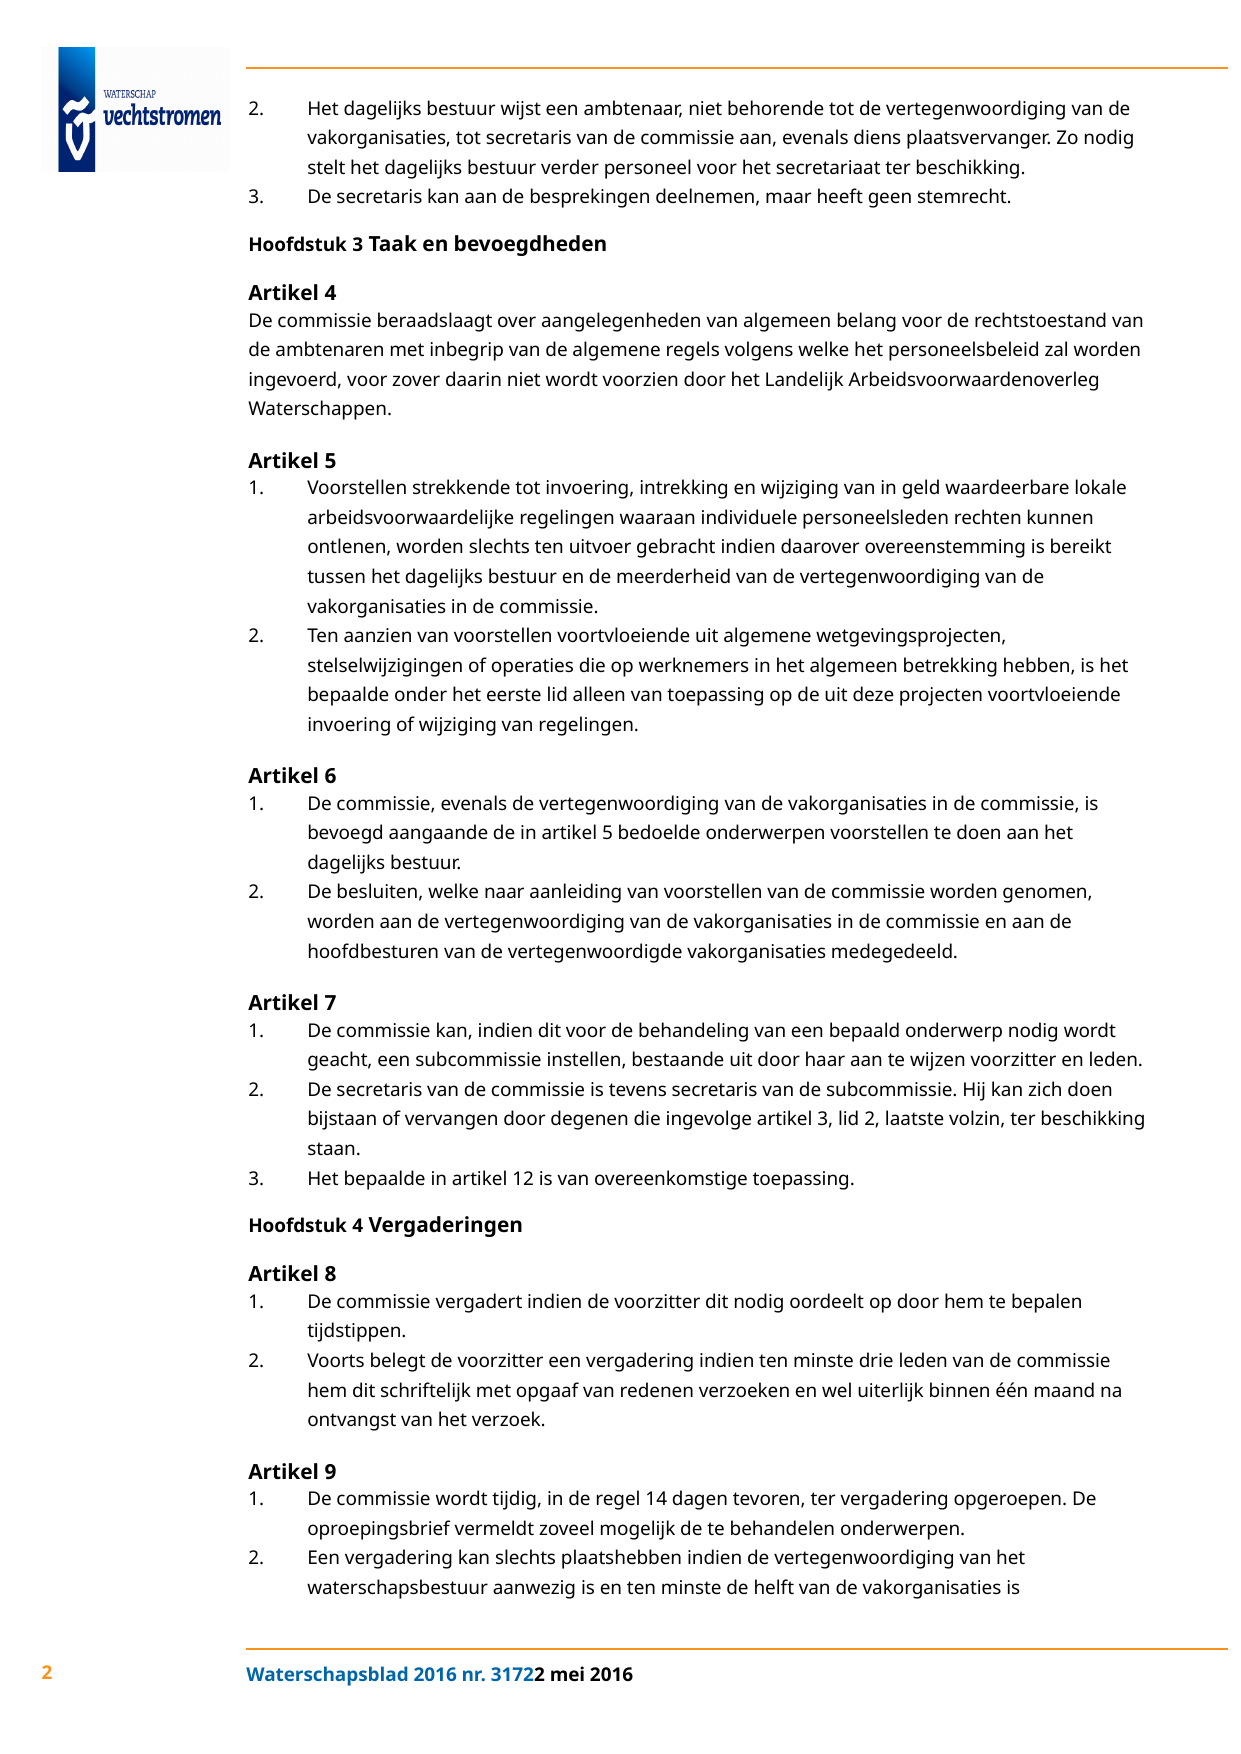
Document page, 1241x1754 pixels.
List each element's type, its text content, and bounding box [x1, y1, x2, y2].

list De secretaris van de commissie is tevens secretaris van de subcommissie. Hij kan zich doen bijstaan of vervangen door degenen die ingevolge artikel 3, lid 2, laatste volzin, ter beschikking staan. [248, 1076, 1152, 1161]
text Hoofdstuk 4 Vergaderingen [248, 1210, 1152, 1239]
text Artikel 8 [248, 1259, 1152, 1288]
text Artikel 9 [248, 1457, 1152, 1485]
list Een vergadering kan slechts plaatshebben indien de vertegenwoordiging van het waterschapsbestuur aanwezig is en ten minste de helft van de vakorganisaties is [248, 1544, 1152, 1600]
list Voorstellen strekkende tot invoering, intrekking en wijziging van in geld waardeerbare lokale arbeidsvoorwaardelijke regelingen waaraan individuele personeelsleden rechten kunnen ontlenen, worden slechts ten uitvoer gebracht indien daarover overeenstemming is bereikt tussen het dagelijks bestuur en de meerderheid van de vertegenwoordiging van de vakorganisaties in de commissie. [248, 474, 1152, 618]
list De commissie, evenals de vertegenwoordiging van de vakorganisaties in de commissie, is bevoegd aangaande de in artikel 5 bedoelde onderwerpen voorstellen te doen aan het dagelijks bestuur. [248, 790, 1152, 875]
list De commissie wordt tijdig, in de regel 14 dagen tevoren, ter vergadering opgeroepen. De oproepingsbrief vermeldt zoveel mogelijk de te behandelen onderwerpen. [248, 1485, 1152, 1541]
text Hoofdstuk 3 Taak en bevoegdheden [248, 229, 1152, 258]
list Het bepaalde in artikel 12 is van overeenkomstige toepassing. [248, 1165, 1152, 1190]
picture [41, 47, 231, 172]
text Artikel 7 [248, 988, 1152, 1017]
list Ten aanzien van voorstellen voortvloeiende uit algemene wetgevingsprojecten, stelselwijzigingen of operaties die op werknemers in het algemeen betrekking hebben, is het bepaalde onder het eerste lid alleen van toepassing op de uit deze projecten voortvloeiende invoering of wijziging van regelingen. [248, 622, 1152, 737]
text Artikel 5 [248, 446, 1152, 474]
list Het dagelijks bestuur wijst een ambtenaar, niet behorende tot de vertegenwoordiging van de vakorganisaties, tot secretaris van de commissie aan, evenals diens plaatsvervanger. Zo nodig stelt het dagelijks bestuur verder personeel voor het secretariaat ter beschikking. [248, 95, 1152, 180]
text Artikel 4 [248, 278, 1152, 307]
list De besluiten, welke naar aanleiding van voorstellen van de commissie worden genomen, worden aan de vertegenwoordiging van de vakorganisaties in de commissie en aan de hoofdbesturen van de vertegenwoordigde vakorganisaties medegedeeld. [248, 879, 1152, 964]
list Voorts belegt de voorzitter een vergadering indien ten minste drie leden van de commissie hem dit schriftelijk met opgaaf van redenen verzoeken en wel uiterlijk binnen één maand na ontvangst van het verzoek. [248, 1347, 1152, 1432]
list De secretaris kan aan de besprekingen deelnemen, maar heeft geen stemrecht. [248, 183, 1152, 209]
text De commissie beraadslaagt over aangelegenheden van algemeen belang voor de rechtstoestand van de ambtenaren met inbegrip van de algemene regels volgens welke het personeelsbeleid zal worden ingevoerd, voor zover daarin niet wordt voorzien door het Landelijk Arbeidsvoorwaardenoverleg Waterschappen. [248, 307, 1152, 421]
text Artikel 6 [248, 762, 1152, 790]
list De commissie kan, indien dit voor de behandeling van een bepaald onderwerp nodig wordt geacht, een subcommissie instellen, bestaande uit door haar aan te wijzen voorzitter en leden. [248, 1017, 1152, 1072]
list De commissie vergadert indien de voorzitter dit nodig oordeelt op door hem te bepalen tijdstippen. [248, 1288, 1152, 1343]
